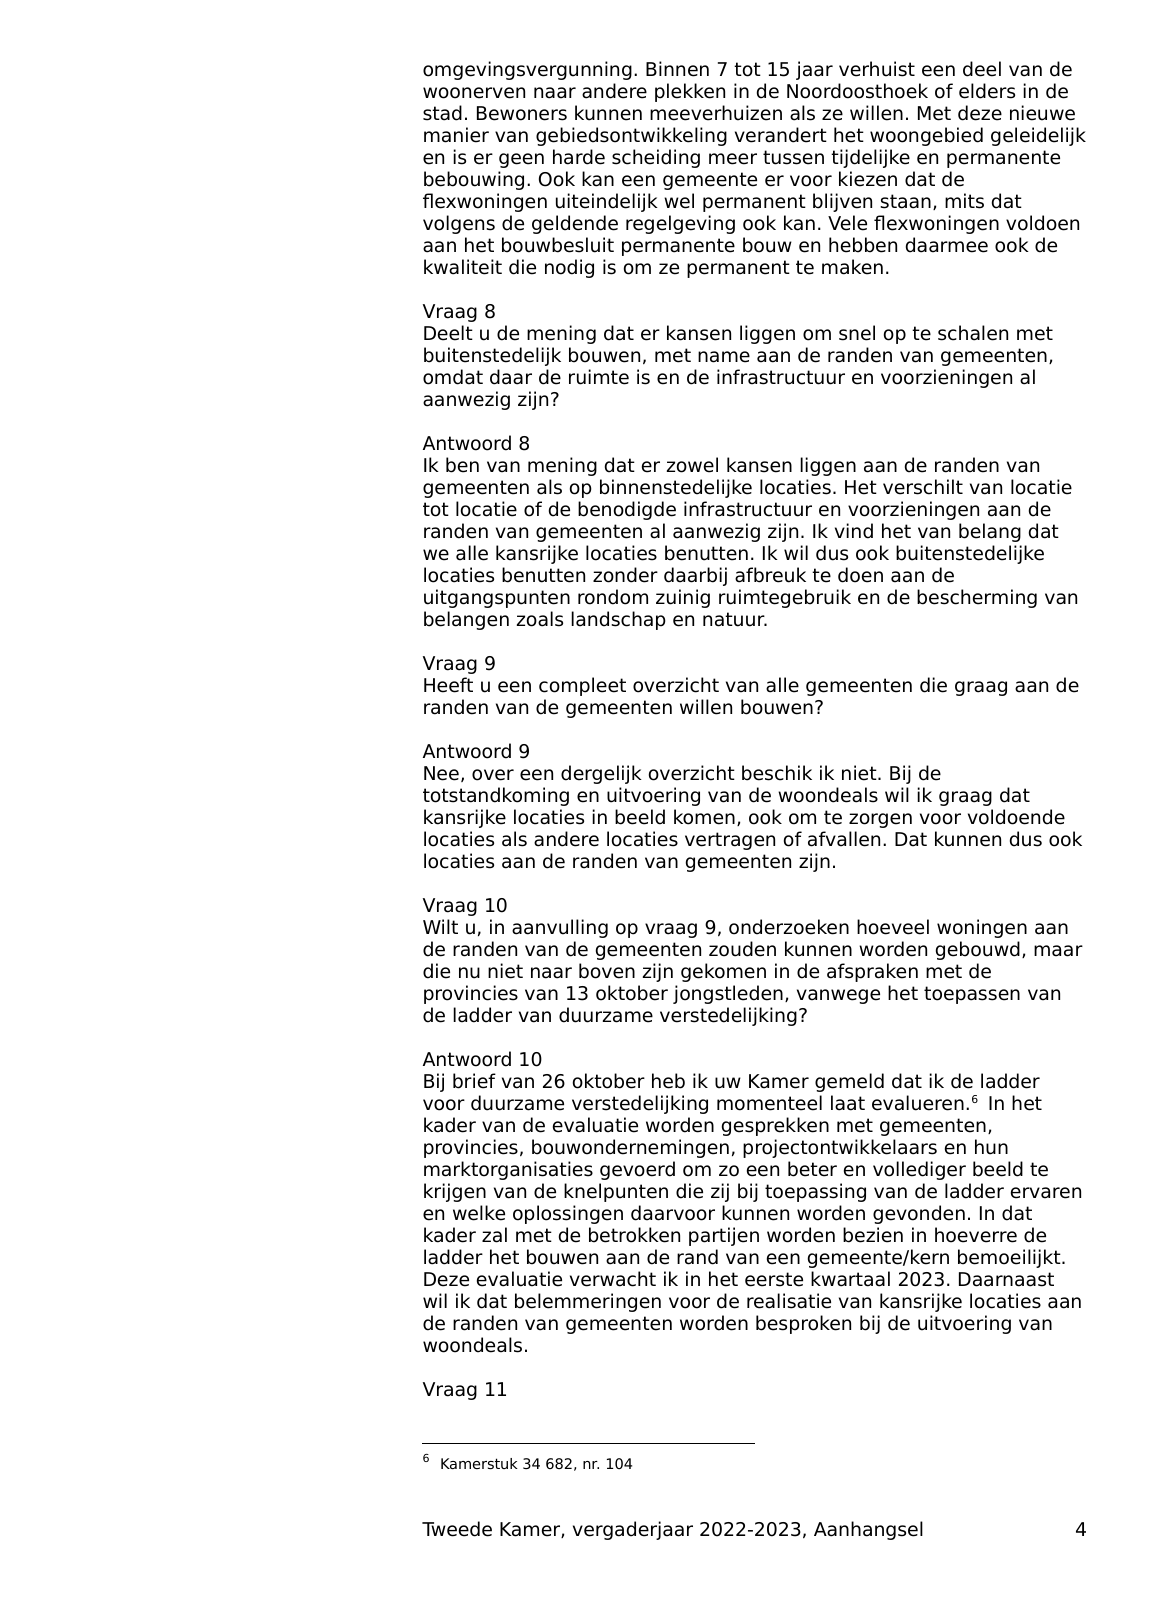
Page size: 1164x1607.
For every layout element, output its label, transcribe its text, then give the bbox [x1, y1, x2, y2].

text Nee, over een dergelijk overzicht beschik ik niet. Bij de totstandkoming en uitvoering van de woondeals wil ik graag dat kansrijke locaties in beeld komen, ook om te zorgen voor voldoende locaties als andere locaties vertragen of afvallen. Dat kunnen dus ook locaties aan de randen van gemeenten zijn. [422, 763, 1087, 873]
text Vraag 10 [422, 895, 1087, 917]
text Heeft u een compleet overzicht van alle gemeenten die graag aan de randen van de gemeenten willen bouwen? [422, 675, 1087, 719]
text omgevingsvergunning. Binnen 7 tot 15 jaar verhuist een deel van de woonerven naar andere plekken in de Noordoosthoek of elders in de stad. Bewoners kunnen meeverhuizen als ze willen. Met deze nieuwe manier van gebiedsontwikkeling verandert het woongebied geleidelijk en is er geen harde scheiding meer tussen tijdelijke en permanente bebouwing. Ook kan een gemeente er voor kiezen dat de flexwoningen uiteindelijk wel permanent blijven staan, mits dat volgens de geldende regelgeving ook kan. Vele flexwoningen voldoen aan het bouwbesluit permanente bouw en hebben daarmee ook de kwaliteit die nodig is om ze permanent te maken. [422, 59, 1087, 279]
text Antwoord 9 [422, 741, 1087, 763]
text Antwoord 10 [422, 1049, 1087, 1071]
text Ik ben van mening dat er zowel kansen liggen aan de randen van gemeenten als op binnenstedelijke locaties. Het verschilt van locatie tot locatie of de benodigde infrastructuur en voorzieningen aan de randen van gemeenten al aanwezig zijn. Ik vind het van belang dat we alle kansrijke locaties benutten. Ik wil dus ook buitenstedelijke locaties benutten zonder daarbij afbreuk te doen aan de uitgangspunten rondom zuinig ruimtegebruik en de bescherming van belangen zoals landschap en natuur. [422, 455, 1087, 631]
text Deelt u de mening dat er kansen liggen om snel op te schalen met buitenstedelijk bouwen, met name aan de randen van gemeenten, omdat daar de ruimte is en de infrastructuur en voorzieningen al aanwezig zijn? [422, 323, 1087, 411]
text Antwoord 8 [422, 433, 1087, 455]
text Wilt u, in aanvulling op vraag 9, onderzoeken hoeveel woningen aan de randen van de gemeenten zouden kunnen worden gebouwd, maar die nu niet naar boven zijn gekomen in de afspraken met de provincies van 13 oktober jongstleden, vanwege het toepassen van de ladder van duurzame verstedelijking? [422, 917, 1087, 1027]
text Vraag 8 [422, 301, 1087, 323]
text Kamerstuk 34 682, nr. 104 [422, 1452, 1087, 1474]
text Bij brief van 26 oktober heb ik uw Kamer gemeld dat ik de ladder voor duurzame verstedelijking momenteel laat evalueren. In het kader van de evaluatie worden gesprekken met gemeenten, provincies, bouwondernemingen, projectontwikkelaars en hun marktorganisaties gevoerd om zo een beter en vollediger beeld te krijgen van de knelpunten die zij bij toepassing van de ladder ervaren en welke oplossingen daarvoor kunnen worden gevonden. In dat kader zal met de betrokken partijen worden bezien in hoeverre de ladder het bouwen aan de rand van een gemeente/kern bemoeilijkt. Deze evaluatie verwacht ik in het eerste kwartaal 2023. Daarnaast wil ik dat belemmeringen voor de realisatie van kansrijke locaties aan de randen van gemeenten worden besproken bij de uitvoering van woondeals. [422, 1071, 1087, 1357]
text Vraag 11 [422, 1379, 1087, 1401]
text Vraag 9 [422, 653, 1087, 675]
